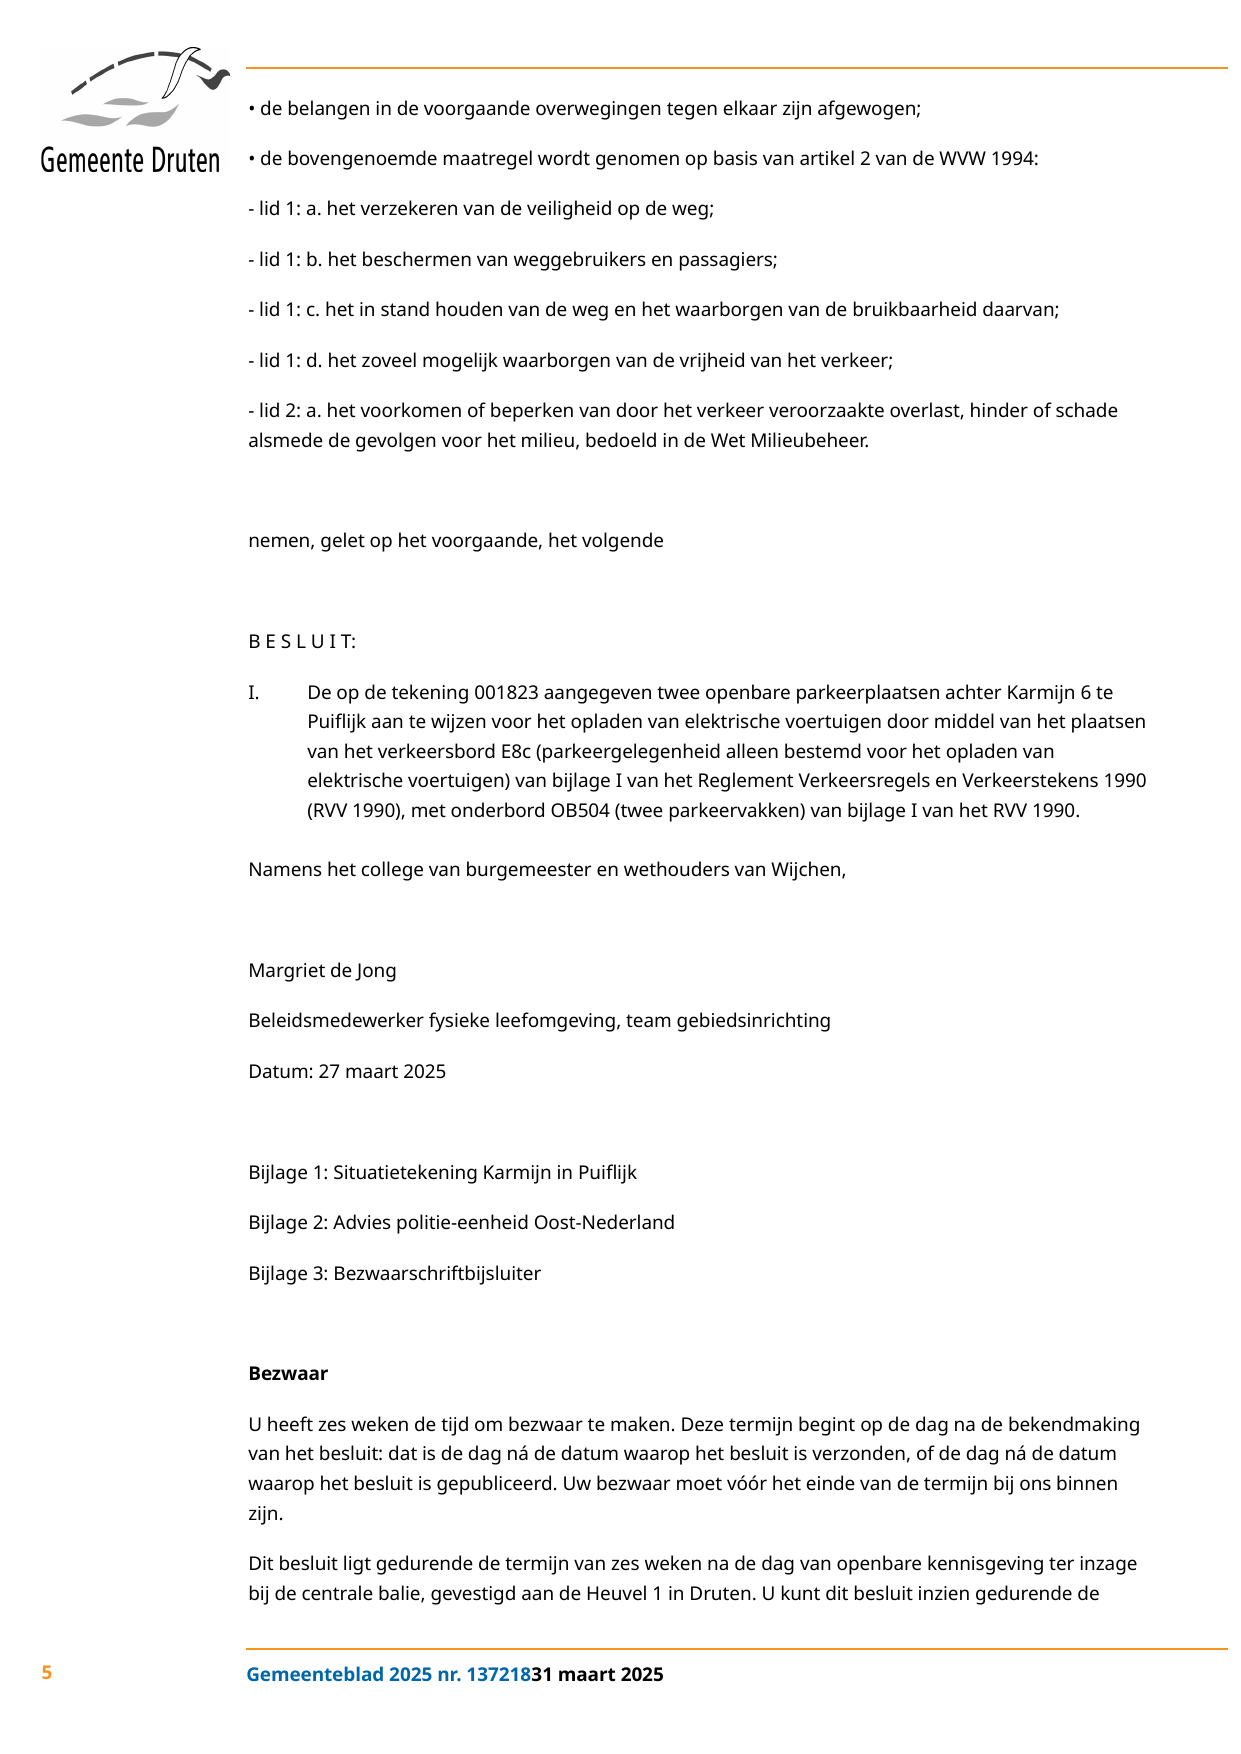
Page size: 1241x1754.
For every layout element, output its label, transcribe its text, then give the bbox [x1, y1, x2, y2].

text nemen, gelet op het voorgaande, het volgende [248, 528, 1152, 553]
text • de belangen in de voorgaande overwegingen tegen elkaar zijn afgewogen; [248, 95, 1152, 121]
text - lid 1: d. het zoveel mogelijk waarborgen van de vrijheid van het verkeer; [248, 347, 1152, 373]
text - lid 1: c. het in stand houden van de weg en het waarborgen van de bruikbaarheid daarvan; [248, 296, 1152, 322]
text B E S L U I T: [248, 628, 1152, 654]
text - lid 2: a. het voorkomen of beperken van door het verkeer veroorzaakte overlast, hinder of schade alsmede de gevolgen voor het milieu, bedoeld in de Wet Milieubeheer. [248, 397, 1152, 453]
picture [41, 47, 231, 172]
text • de bovengenoemde maatregel wordt genomen op basis van artikel 2 van de WVW 1994: [248, 145, 1152, 171]
text - lid 1: a. het verzekeren van de veiligheid op de weg; [248, 196, 1152, 221]
text Bijlage 3: Bezwaarschriftbijsluiter [248, 1260, 1152, 1286]
text Dit besluit ligt gedurende de termijn van zes weken na de dag van openbare kennisgeving ter inzage bij de centrale balie, gevestigd aan de Heuvel 1 in Druten. U kunt dit besluit inzien gedurende de [248, 1550, 1152, 1606]
text Namens het college van burgemeester en wethouders van Wijchen, [248, 856, 1152, 882]
text Bijlage 1: Situatietekening Karmijn in Puiflijk [248, 1159, 1152, 1185]
text - lid 1: b. het beschermen van weggebruikers en passagiers; [248, 246, 1152, 272]
text Datum: 27 maart 2025 [248, 1058, 1152, 1084]
list De op de tekening 001823 aangegeven twee openbare parkeerplaatsen achter Karmijn 6 te Puiflijk aan te wijzen voor het opladen van elektrische voertuigen door middel van het plaatsen van het verkeersbord E8c (parkeergelegenheid alleen bestemd voor het opladen van elektrische voertuigen) van bijlage I van het Reglement Verkeersregels en Verkeerstekens 1990 (RVV 1990), met onderbord OB504 (twee parkeervakken) van bijlage I van het RVV 1990. [248, 679, 1152, 823]
text Beleidsmedewerker fysieke leefomgeving, team gebiedsinrichting [248, 1008, 1152, 1033]
text Bezwaar [248, 1361, 1152, 1386]
text Margriet de Jong [248, 957, 1152, 983]
text U heeft zes weken de tijd om bezwaar te maken. Deze termijn begint op de dag na de bekendmaking van het besluit: dat is de dag ná de datum waarop het besluit is verzonden, of de dag ná de datum waarop het besluit is gepubliceerd. Uw bezwaar moet vóór het einde van de termijn bij ons binnen zijn. [248, 1411, 1152, 1526]
text Bijlage 2: Advies politie-eenheid Oost-Nederland [248, 1209, 1152, 1235]
